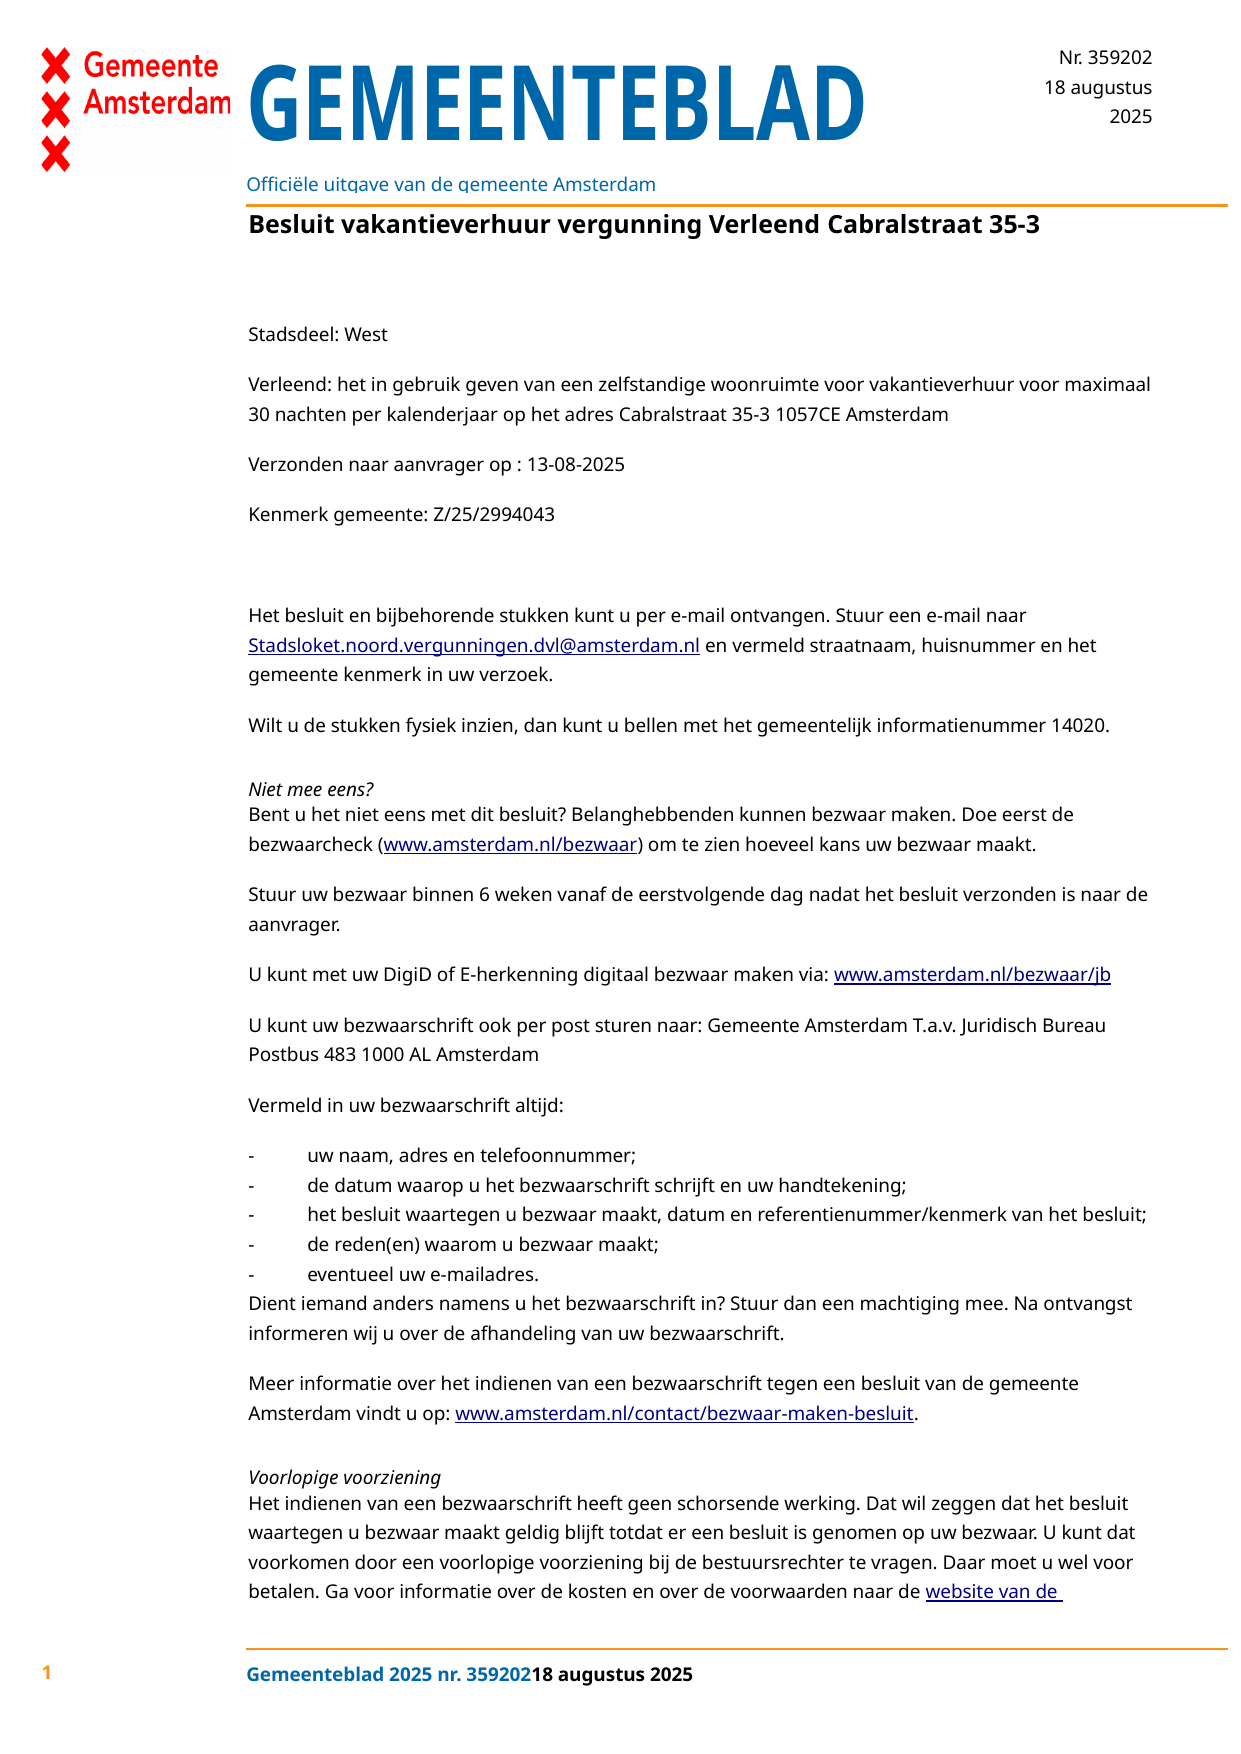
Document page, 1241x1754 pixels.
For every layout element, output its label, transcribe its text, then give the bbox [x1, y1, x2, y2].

list eventueel uw e-mailadres. [248, 1261, 1152, 1287]
list het besluit waartegen u bezwaar maakt, datum en referentienummer/kenmerk van het besluit; [248, 1202, 1152, 1227]
text Meer informatie over het indienen van een bezwaarschrift tegen een besluit van de gemeente Amsterdam vindt u op: www.amsterdam.nl/contact/bezwaar-maken-besluit. [248, 1370, 1152, 1426]
text Bent u het niet eens met dit besluit? Belanghebbenden kunnen bezwaar maken. Doe eerst de bezwaarcheck (www.amsterdam.nl/bezwaar) om te zien hoeveel kans uw bezwaar maakt. [248, 802, 1152, 857]
list uw naam, adres en telefoonnummer; [248, 1142, 1152, 1168]
text Voorlopige voorziening [248, 1464, 1152, 1490]
list de datum waarop u het bezwaarschrift schrijft en uw handtekening; [248, 1172, 1152, 1198]
text Dient iemand anders namens u het bezwaarschrift in? Stuur dan een machtiging mee. Na ontvangst informeren wij u over de afhandeling van uw bezwaarschrift. [248, 1290, 1152, 1346]
text U kunt uw bezwaarschrift ook per post sturen naar: Gemeente Amsterdam T.a.v. Juridisch Bureau Postbus 483 1000 AL Amsterdam [248, 1012, 1152, 1067]
text Verleend: het in gebruik geven van een zelfstandige woonruimte voor vakantieverhuur voor maximaal 30 nachten per kalenderjaar op het adres Cabralstraat 35-3 1057CE Amsterdam [248, 371, 1152, 426]
text Verzonden naar aanvrager op : 13-08-2025 [248, 451, 1152, 477]
text Het indienen van een bezwaarschrift heeft geen schorsende werking. Dat wil zeggen dat het besluit waartegen u bezwaar maakt geldig blijft totdat er een besluit is genomen op uw bezwaar. U kunt dat voorkomen door een voorlopige voorziening bij de bestuursrechter te vragen. Daar moet u wel voor betalen. Ga voor informatie over de kosten en over de voorwaarden naar de website van de [248, 1490, 1152, 1604]
list de reden(en) waarom u bezwaar maakt; [248, 1231, 1152, 1257]
text Besluit vakantieverhuur vergunning Verleend Cabralstraat 35-3 [248, 207, 1152, 241]
text Kenmerk gemeente: Z/25/2994043 [248, 502, 1152, 527]
picture [41, 47, 231, 172]
text Het besluit en bijbehorende stukken kunt u per e-mail ontvangen. Stuur een e-mail naar Stadsloket.noord.vergunningen.dvl@amsterdam.nl en vermeld straatnaam, huisnummer en het gemeente kenmerk in uw verzoek. [248, 602, 1152, 687]
text Stadsdeel: West [248, 321, 1152, 346]
text Vermeld in uw bezwaarschrift altijd: [248, 1092, 1152, 1118]
text Niet mee eens? [248, 776, 1152, 802]
text Wilt u de stukken fysiek inzien, dan kunt u bellen met het gemeentelijk informatienummer 14020. [248, 712, 1152, 738]
text U kunt met uw DigiD of E-herkenning digitaal bezwaar maken via: www.amsterdam.nl/bezwaar/jb [248, 962, 1152, 987]
text Stuur uw bezwaar binnen 6 weken vanaf de eerstvolgende dag nadat het besluit verzonden is naar de aanvrager. [248, 882, 1152, 937]
